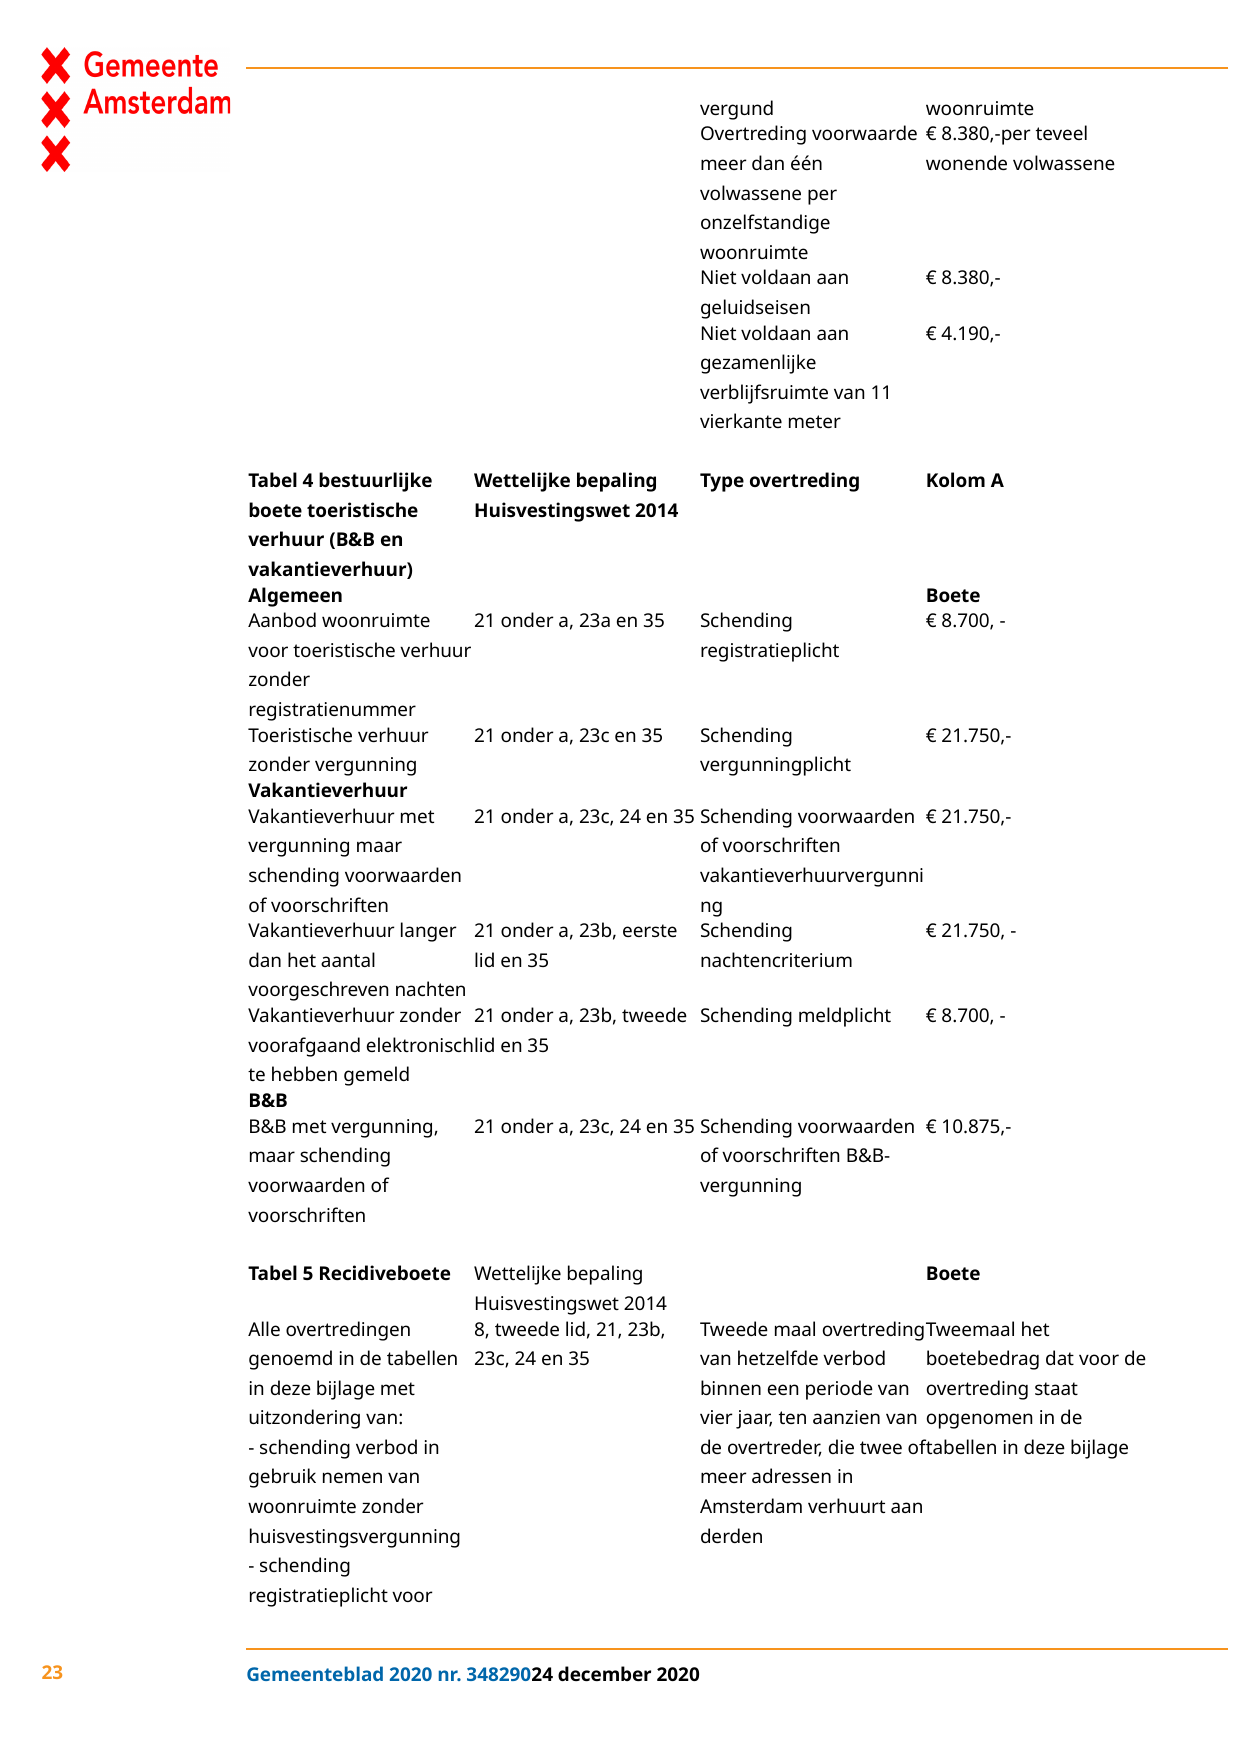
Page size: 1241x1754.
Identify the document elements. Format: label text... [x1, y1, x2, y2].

table_cell [248, 320, 474, 434]
table_cell Schending registratieplicht [700, 608, 926, 722]
table_cell [248, 121, 474, 264]
table_cell [926, 1087, 1152, 1113]
table_cell € 8.700, - [926, 608, 1152, 722]
table_cell € 8.380,- [926, 265, 1152, 320]
table_cell 21 onder a, 23b, eerste lid en 35 [474, 918, 700, 1002]
table_header Wettelijke bepaling Huisvestingswet 2014 [474, 467, 700, 582]
table_cell Vakantieverhuur langer dan het aantal voorgeschreven nachten [248, 918, 474, 1002]
table_cell [700, 1087, 926, 1113]
table_header Tabel 4 bestuurlijke boete toeristische verhuur (B&B en vakantieverhuur) [248, 467, 474, 582]
table_cell 8, tweede lid, 21, 23b, 23c, 24 en 35 [474, 1316, 700, 1608]
table_cell Niet voldaan aan gezamenlijke verblijfsruimte van 11 vierkante meter [700, 320, 926, 434]
table_cell Toeristische verhuur zonder vergunning [248, 722, 474, 777]
table_cell [474, 320, 700, 434]
table_cell [926, 777, 1152, 803]
table_cell € 21.750,- [926, 803, 1152, 917]
table_cell [474, 265, 700, 320]
table_cell Tweemaal het boetebedrag dat voor de overtreding staat opgenomen in de tabellen in deze bijlage [926, 1316, 1152, 1608]
table_cell Schending voorwaarden of voorschriften vakantieverhuurvergunning [700, 803, 926, 917]
table_cell [474, 777, 700, 803]
table_header Tabel 5 Recidiveboete [248, 1260, 474, 1316]
table_cell Vakantieverhuur [248, 777, 474, 803]
table_cell 21 onder a, 23c, 24 en 35 [474, 803, 700, 917]
table_cell B&B [248, 1087, 474, 1113]
table_cell € 10.875,- [926, 1113, 1152, 1227]
table_cell Boete [926, 582, 1152, 607]
table_cell [474, 582, 700, 607]
table_cell [474, 1087, 700, 1113]
table_cell Niet voldaan aan geluidseisen [700, 265, 926, 320]
table_cell € 21.750, - [926, 918, 1152, 1002]
table_cell [474, 95, 700, 121]
table_cell [700, 777, 926, 803]
table_cell Alle overtredingen genoemd in de tabellen in deze bijlage met uitzondering van: - schending verbod in gebruik nemen van woonruimte zonder huisvestingsvergunning - schending registratieplicht voor [248, 1316, 474, 1608]
table_cell € 4.190,- [926, 320, 1152, 434]
table_cell 21 onder a, 23a en 35 [474, 608, 700, 722]
table_cell [248, 265, 474, 320]
table_header Kolom A [926, 467, 1152, 582]
table_cell Overtreding voorwaarde meer dan één volwassene per onzelfstandige woonruimte [700, 121, 926, 264]
table_cell Schending voorwaarden of voorschriften B&B-vergunning [700, 1113, 926, 1227]
table_cell Aanbod woonruimte voor toeristische verhuur zonder registratienummer [248, 608, 474, 722]
table_cell Schending nachtencriterium [700, 918, 926, 1002]
table_cell Vakantieverhuur met vergunning maar schending voorwaarden of voorschriften [248, 803, 474, 917]
table_header Type overtreding [700, 467, 926, 582]
table_cell 21 onder a, 23c en 35 [474, 722, 700, 777]
table_cell Vakantieverhuur zonder voorafgaand elektronisch te hebben gemeld [248, 1003, 474, 1087]
table_cell Algemeen [248, 582, 474, 607]
table_cell Schending meldplicht [700, 1003, 926, 1087]
table_cell [700, 582, 926, 607]
table_cell € 8.380,-per teveel wonende volwassene [926, 121, 1152, 264]
table_cell woonruimte [926, 95, 1152, 121]
table_cell Tweede maal overtreding van hetzelfde verbod binnen een periode van vier jaar, ten aanzien van de overtreder, die twee of meer adressen in Amsterdam verhuurt aan derden [700, 1316, 926, 1608]
table_cell [248, 95, 474, 121]
table_cell 21 onder a, 23c, 24 en 35 [474, 1113, 700, 1227]
table_header Wettelijke bepaling Huisvestingswet 2014 [474, 1260, 700, 1316]
table_header [700, 1260, 926, 1316]
table_cell 21 onder a, 23b, tweede lid en 35 [474, 1003, 700, 1087]
table_cell vergund [700, 95, 926, 121]
table_cell € 21.750,- [926, 722, 1152, 777]
table_cell € 8.700, - [926, 1003, 1152, 1087]
picture [41, 47, 231, 172]
table_cell B&B met vergunning, maar schending voorwaarden of voorschriften [248, 1113, 474, 1227]
table_cell [474, 121, 700, 264]
table_header Boete [926, 1260, 1152, 1316]
table_cell Schending vergunningplicht [700, 722, 926, 777]
